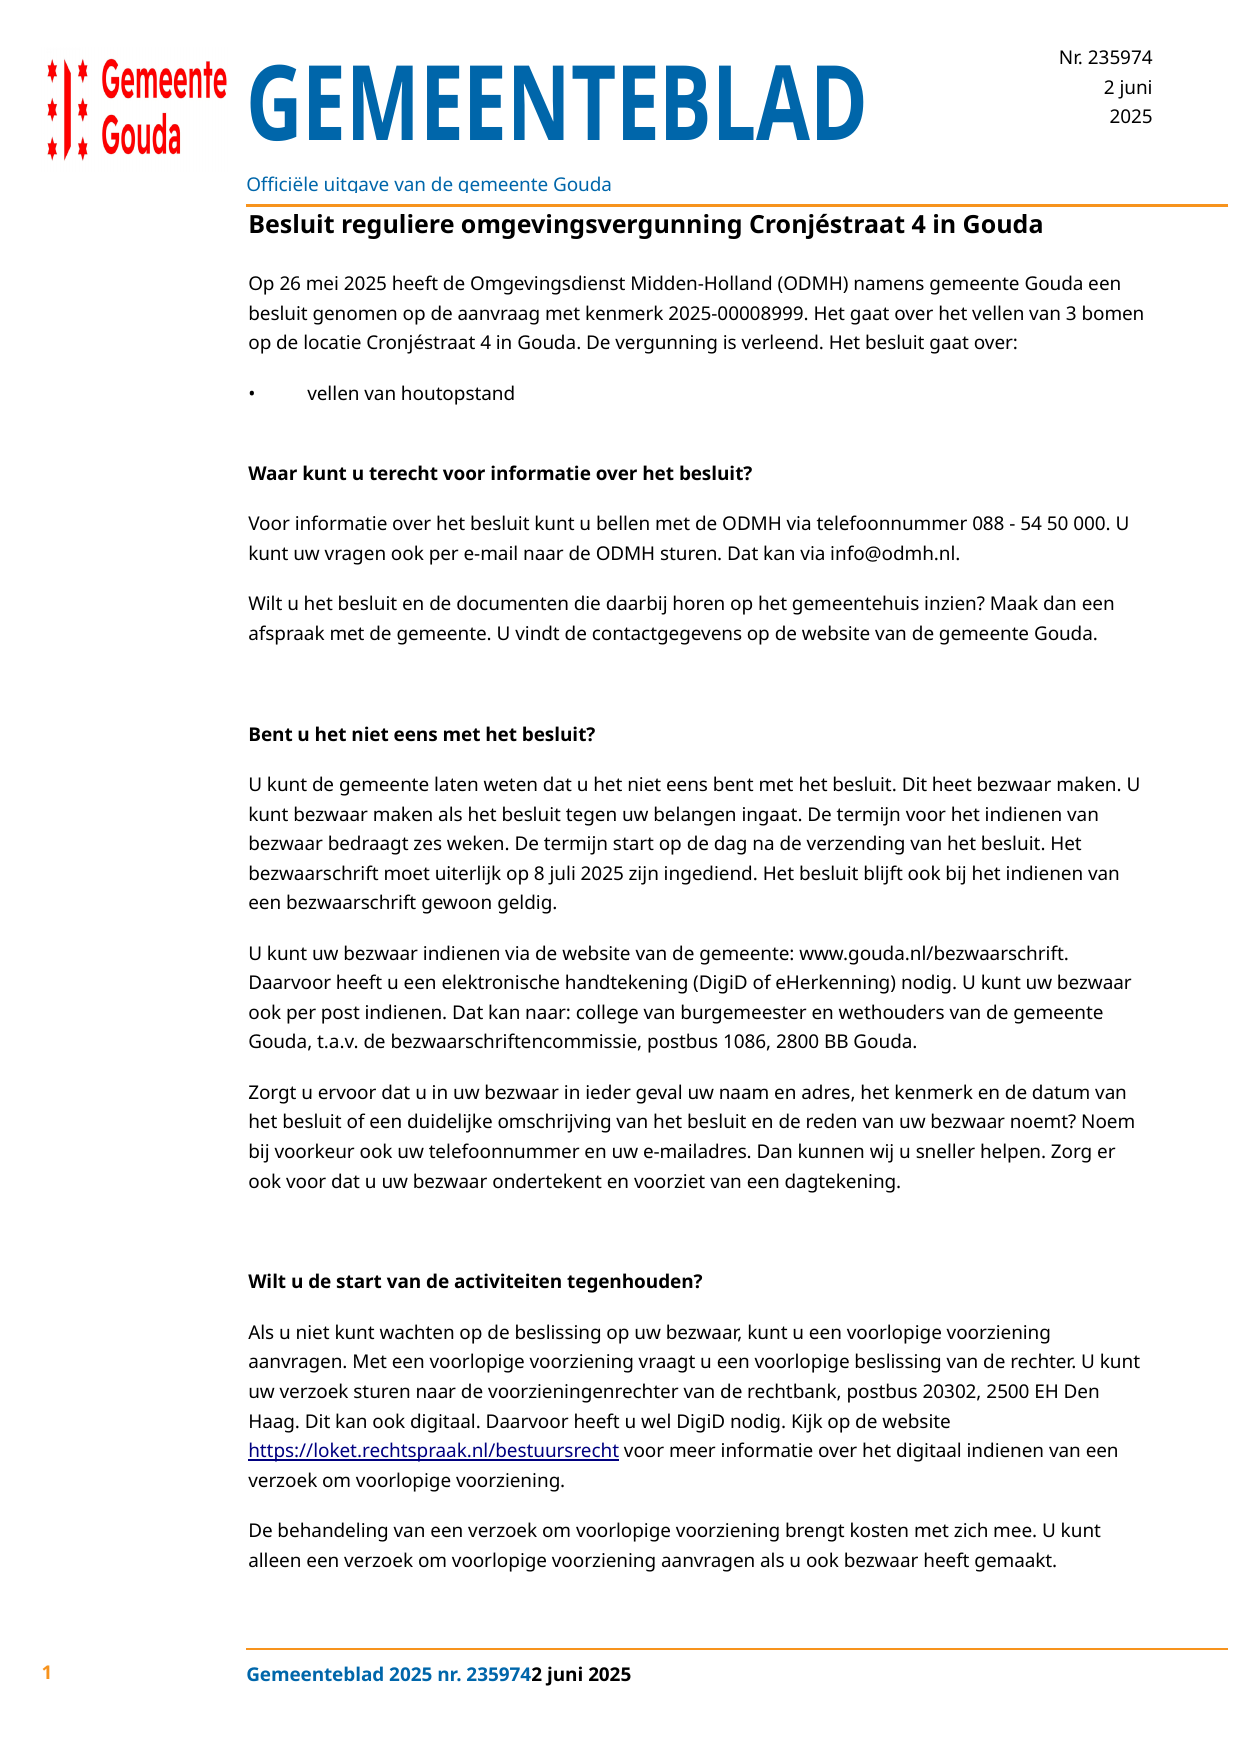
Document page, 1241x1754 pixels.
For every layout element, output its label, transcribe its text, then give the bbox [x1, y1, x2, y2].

text Voor informatie over het besluit kunt u bellen met de ODMH via telefoonnummer 088 - 54 50 000. U kunt uw vragen ook per e-mail naar de ODMH sturen. Dat kan via info@odmh.nl. [248, 510, 1152, 566]
text De behandeling van een verzoek om voorlopige voorziening brengt kosten met zich mee. U kunt alleen een verzoek om voorlopige voorziening aanvragen als u ook bezwaar heeft gemaakt. [248, 1517, 1152, 1573]
text Zorgt u ervoor dat u in uw bezwaar in ieder geval uw naam en adres, het kenmerk en de datum van het besluit of een duidelijke omschrijving van het besluit en de reden van uw bezwaar noemt? Noem bij voorkeur ook uw telefoonnummer en uw e-mailadres. Dan kunnen wij u sneller helpen. Zorg er ook voor dat u uw bezwaar ondertekent en voorziet van een dagtekening. [248, 1079, 1152, 1193]
text U kunt de gemeente laten weten dat u het niet eens bent met het besluit. Dit heet bezwaar maken. U kunt bezwaar maken als het besluit tegen uw belangen ingaat. De termijn voor het indienen van bezwaar bedraagt zes weken. De termijn start op de dag na de verzending van het besluit. Het bezwaarschrift moet uiterlijk op 8 juli 2025 zijn ingediend. Het besluit blijft ook bij het indienen van een bezwaarschrift gewoon geldig. [248, 771, 1152, 915]
text Besluit reguliere omgevingsvergunning Cronjéstraat 4 in Gouda [248, 207, 1152, 241]
text Bent u het niet eens met het besluit? [248, 721, 1152, 746]
text Waar kunt u terecht voor informatie over het besluit? [248, 460, 1152, 486]
list vellen van houtopstand [248, 380, 1152, 406]
picture [41, 47, 231, 172]
text Wilt u de start van de activiteiten tegenhouden? [248, 1269, 1152, 1294]
text U kunt uw bezwaar indienen via de website van de gemeente: www.gouda.nl/bezwaarschrift. Daarvoor heeft u een elektronische handtekening (DigiD of eHerkenning) nodig. U kunt uw bezwaar ook per post indienen. Dat kan naar: college van burgemeester en wethouders van de gemeente Gouda, t.a.v. de bezwaarschriftencommissie, postbus 1086, 2800 BB Gouda. [248, 940, 1152, 1054]
text Wilt u het besluit en de documenten die daarbij horen op het gemeentehuis inzien? Maak dan een afspraak met de gemeente. U vindt de contactgegevens op de website van de gemeente Gouda. [248, 590, 1152, 646]
text Als u niet kunt wachten op de beslissing op uw bezwaar, kunt u een voorlopige voorziening aanvragen. Met een voorlopige voorziening vraagt u een voorlopige beslissing van de rechter. U kunt uw verzoek sturen naar de voorzieningenrechter van de rechtbank, postbus 20302, 2500 EH Den Haag. Dit kan ook digitaal. Daarvoor heeft u wel DigiD nodig. Kijk op de website https://loket.rechtspraak.nl/bestuursrecht voor meer informatie over het digitaal indienen van een verzoek om voorlopige voorziening. [248, 1319, 1152, 1493]
text Op 26 mei 2025 heeft de Omgevingsdienst Midden-Holland (ODMH) namens gemeente Gouda een besluit genomen op de aanvraag met kenmerk 2025-00008999. Het gaat over het vellen van 3 bomen op de locatie Cronjéstraat 4 in Gouda. De vergunning is verleend. Het besluit gaat over: [248, 270, 1152, 355]
